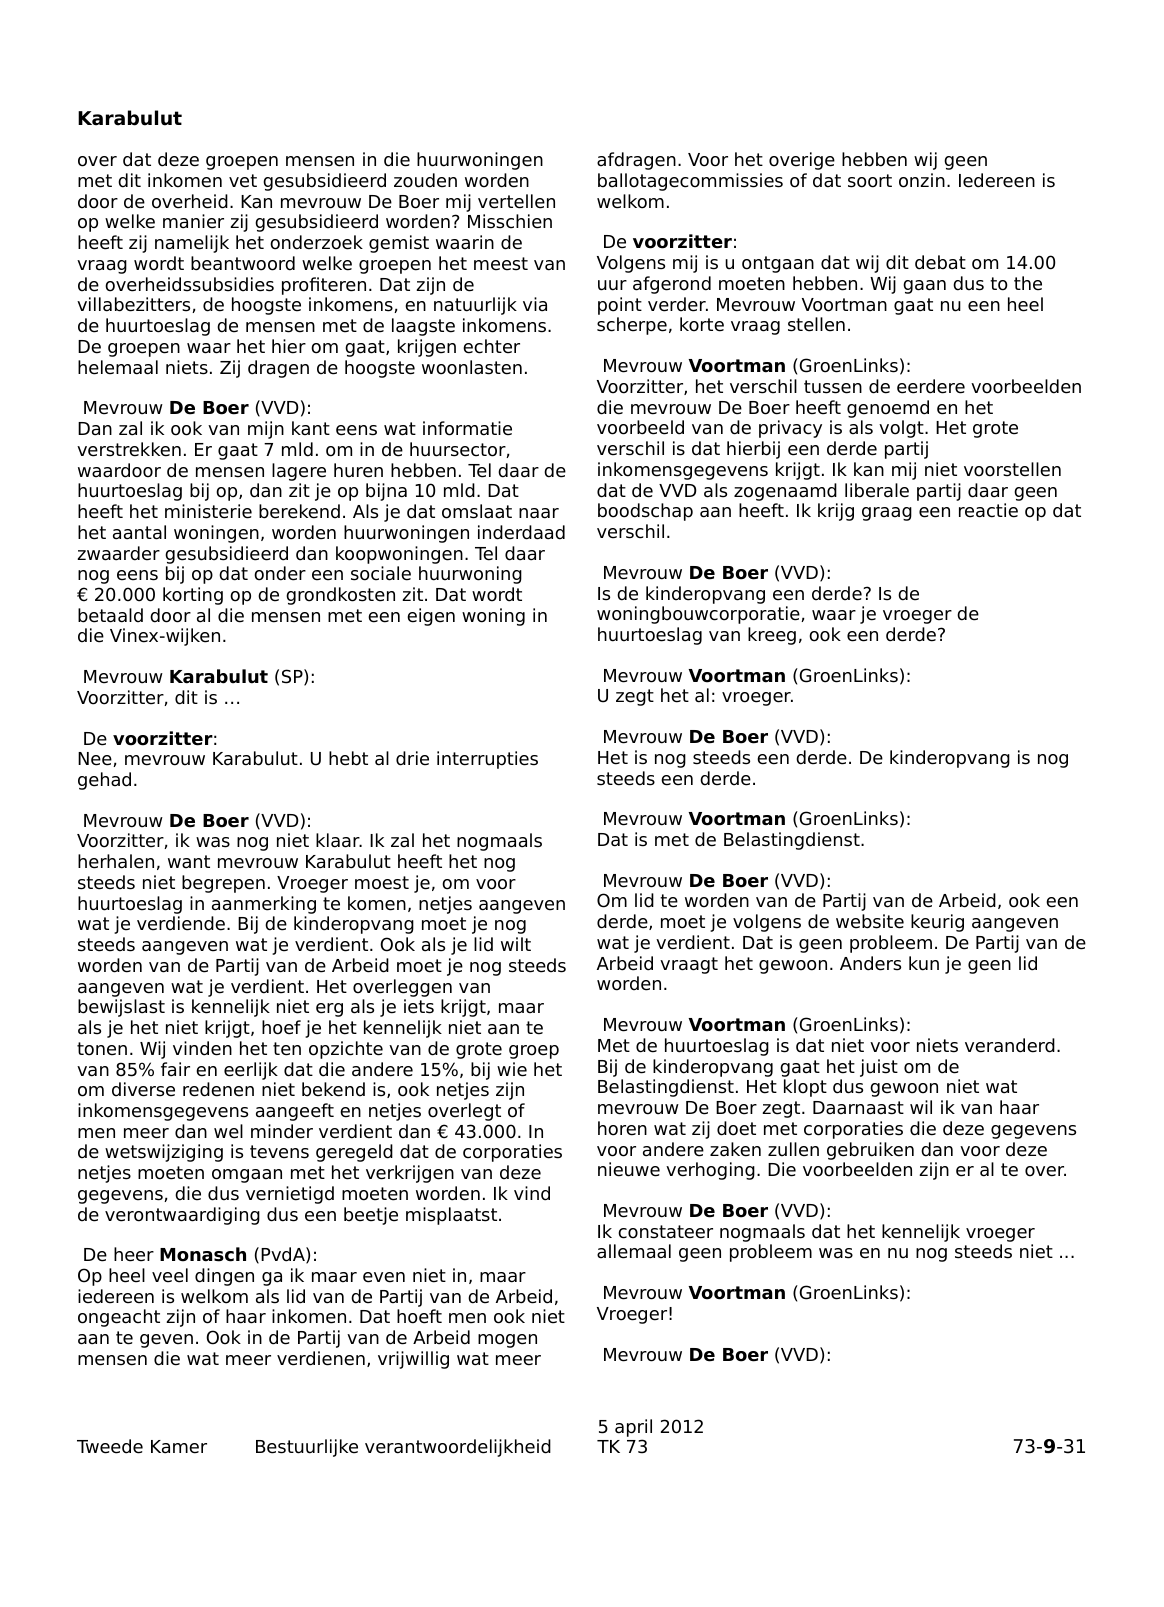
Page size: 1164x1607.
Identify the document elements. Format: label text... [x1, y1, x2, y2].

text over dat deze groepen mensen in die huurwoningen met dit inkomen vet gesubsidieerd zouden worden door de overheid. Kan mevrouw De Boer mij vertellen op welke manier zij gesubsidieerd worden? Misschien heeft zij namelijk het onderzoek gemist waarin de vraag wordt beantwoord welke groepen het meest van de overheidssubsidies profiteren. Dat zijn de villabezitters, de hoogste inkomens, en natuurlijk via de huurtoeslag de mensen met de laagste inkomens. De groepen waar het hier om gaat, krijgen echter helemaal niets. Zij dragen de hoogste woonlasten. [77, 150, 567, 378]
text Met de huurtoeslag is dat niet voor niets veranderd. Bij de kinderopvang gaat het juist om de Belastingdienst. Het klopt dus gewoon niet wat mevrouw De Boer zegt. Daarnaast wil ik van haar horen wat zij doet met corporaties die deze gegevens voor andere zaken zullen gebruiken dan voor deze nieuwe verhoging. Die voorbeelden zijn er al te over. [596, 1036, 1087, 1181]
text Voorzitter, het verschil tussen de eerdere voorbeelden die mevrouw De Boer heeft genoemd en het voorbeeld van de privacy is als volgt. Het grote verschil is dat hierbij een derde partij inkomensgegevens krijgt. Ik kan mij niet voorstellen dat de VVD als zogenaamd liberale partij daar geen boodschap aan heeft. Ik krijg graag een reactie op dat verschil. [596, 377, 1087, 543]
text Vroeger! [596, 1304, 1087, 1324]
text Mevrouw Voortman (GroenLinks): [596, 809, 1087, 830]
text Mevrouw De Boer (VVD): [596, 727, 1087, 748]
text Mevrouw Voortman (GroenLinks): [596, 666, 1087, 686]
text Mevrouw Voortman (GroenLinks): [596, 1015, 1087, 1036]
text afdragen. Voor het overige hebben wij geen ballotagecommissies of dat soort onzin. Iedereen is welkom. [596, 150, 1087, 212]
text Volgens mij is u ontgaan dat wij dit debat om 14.00 uur afgerond moeten hebben. Wij gaan dus to the point verder. Mevrouw Voortman gaat nu een heel scherpe, korte vraag stellen. [596, 253, 1087, 336]
text Nee, mevrouw Karabulut. U hebt al drie interrupties gehad. [77, 749, 567, 791]
text Mevrouw De Boer (VVD): [596, 1201, 1087, 1222]
text Het is nog steeds een derde. De kinderopvang is nog steeds een derde. [596, 748, 1087, 789]
text Mevrouw De Boer (VVD): [77, 398, 567, 419]
text Mevrouw Karabulut (SP): [77, 667, 567, 688]
text De voorzitter: [77, 728, 567, 749]
text Mevrouw Voortman (GroenLinks): [596, 1283, 1087, 1304]
text Om lid te worden van de Partij van de Arbeid, ook een derde, moet je volgens de website keurig aangeven wat je verdient. Dat is geen probleem. De Partij van de Arbeid vraagt het gewoon. Anders kun je geen lid worden. [596, 891, 1087, 995]
text De heer Monasch (PvdA): [77, 1245, 567, 1266]
text Mevrouw De Boer (VVD): [596, 871, 1087, 891]
text Is de kinderopvang een derde? Is de woningbouwcorporatie, waar je vroeger de huurtoeslag van kreeg, ook een derde? [596, 583, 1087, 646]
text Voorzitter, ik was nog niet klaar. Ik zal het nogmaals herhalen, want mevrouw Karabulut heeft het nog steeds niet begrepen. Vroeger moest je, om voor huurtoeslag in aanmerking te komen, netjes aangeven wat je verdiende. Bij de kinderopvang moet je nog steeds aangeven wat je verdient. Ook als je lid wilt worden van de Partij van de Arbeid moet je nog steeds aangeven wat je verdient. Het overleggen van bewijslast is kennelijk niet erg als je iets krijgt, maar als je het niet krijgt, hoef je het kennelijk niet aan te tonen. Wij vinden het ten opzichte van de grote groep van 85% fair en eerlijk dat die andere 15%, bij wie het om diverse redenen niet bekend is, ook netjes zijn inkomensgegevens aangeeft en netjes overlegt of men meer dan wel minder verdient dan € 43.000. In de wetswijziging is tevens geregeld dat de corporaties netjes moeten omgaan met het verkrijgen van deze gegevens, die dus vernietigd moeten worden. Ik vind de verontwaardiging dus een beetje misplaatst. [77, 831, 567, 1225]
text Dan zal ik ook van mijn kant eens wat informatie verstrekken. Er gaat 7 mld. om in de huursector, waardoor de mensen lagere huren hebben. Tel daar de huurtoeslag bij op, dan zit je op bijna 10 mld. Dat heeft het ministerie berekend. Als je dat omslaat naar het aantal woningen, worden huurwoningen inderdaad zwaarder gesubsidieerd dan koopwoningen. Tel daar nog eens bij op dat onder een sociale huurwoning € 20.000 korting op de grondkosten zit. Dat wordt betaald door al die mensen met een eigen woning in die Vinex-wijken. [77, 419, 567, 647]
text De voorzitter: [596, 232, 1087, 253]
text Op heel veel dingen ga ik maar even niet in, maar iedereen is welkom als lid van de Partij van de Arbeid, ongeacht zijn of haar inkomen. Dat hoeft men ook niet aan te geven. Ook in de Partij van de Arbeid mogen mensen die wat meer verdienen, vrijwillig wat meer [77, 1266, 567, 1369]
text Dat is met de Belastingdienst. [596, 830, 1087, 851]
text Ik constateer nogmaals dat het kennelijk vroeger allemaal geen probleem was en nu nog steeds niet ... [596, 1222, 1087, 1263]
text U zegt het al: vroeger. [596, 686, 1087, 707]
text Voorzitter, dit is … [77, 688, 567, 708]
text Mevrouw Voortman (GroenLinks): [596, 356, 1087, 377]
text Mevrouw De Boer (VVD): [77, 811, 567, 831]
text Mevrouw De Boer (VVD): [596, 1344, 1087, 1365]
text Mevrouw De Boer (VVD): [596, 563, 1087, 583]
